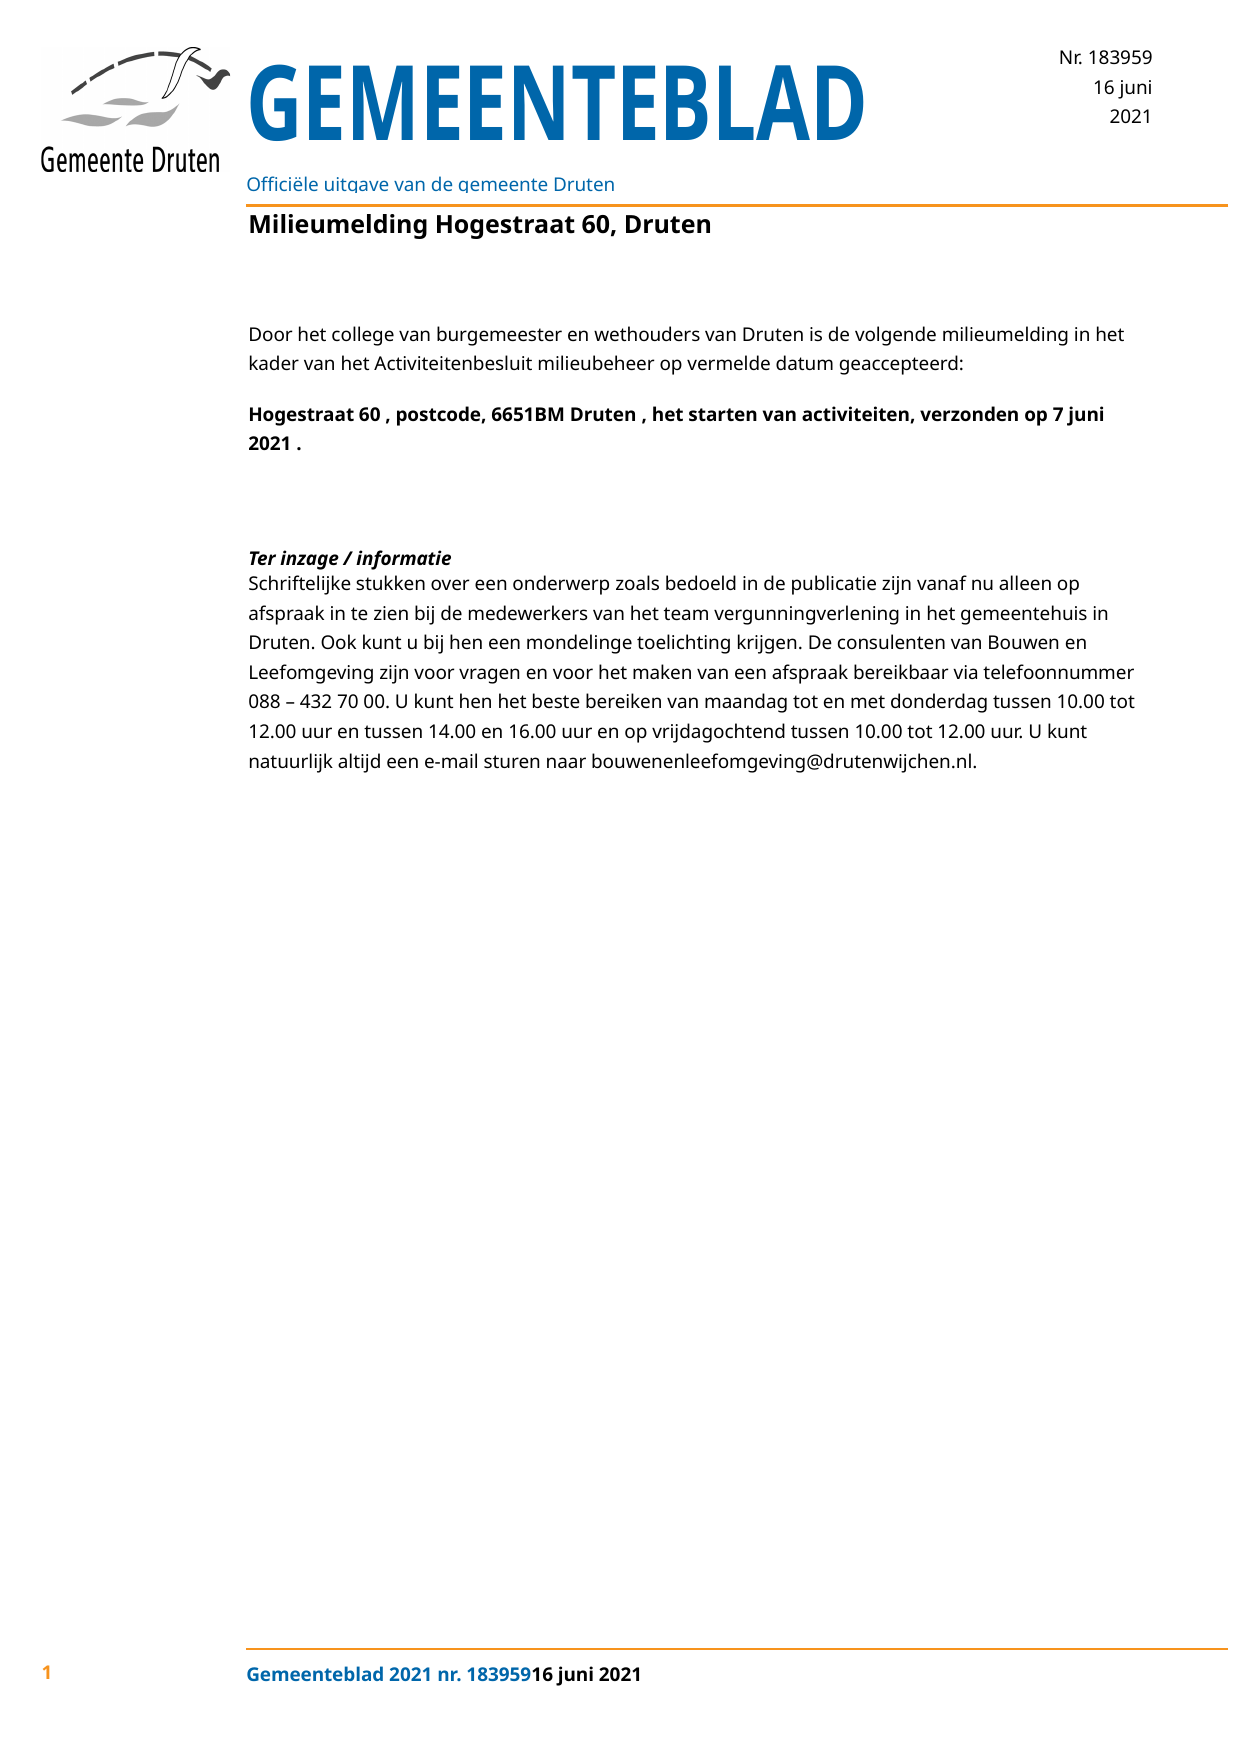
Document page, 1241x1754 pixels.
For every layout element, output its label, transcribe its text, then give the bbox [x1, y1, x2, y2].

text Milieumelding Hogestraat 60, Druten [248, 207, 1152, 241]
text Door het college van burgemeester en wethouders van Druten is de volgende milieumelding in het kader van het Activiteitenbesluit milieubeheer op vermelde datum geaccepteerd: [248, 321, 1152, 376]
text Schriftelijke stukken over een onderwerp zoals bedoeld in de publicatie zijn vanaf nu alleen op afspraak in te zien bij de medewerkers van het team vergunningverlening in het gemeentehuis in Druten. Ook kunt u bij hen een mondelinge toelichting krijgen. De consulenten van Bouwen en Leefomgeving zijn voor vragen en voor het maken van een afspraak bereikbaar via telefoonnummer 088 – 432 70 00. U kunt hen het beste bereiken van maandag tot en met donderdag tussen 10.00 tot 12.00 uur en tussen 14.00 en 16.00 uur en op vrijdagochtend tussen 10.00 tot 12.00 uur. U kunt natuurlijk altijd een e-mail sturen naar bouwenenleefomgeving@drutenwijchen.nl. [248, 570, 1152, 774]
text Ter inzage / informatie [248, 545, 1152, 570]
picture [41, 47, 231, 172]
text Hogestraat 60 , postcode, 6651BM Druten , het starten van activiteiten, verzonden op 7 juni 2021 . [248, 401, 1152, 456]
